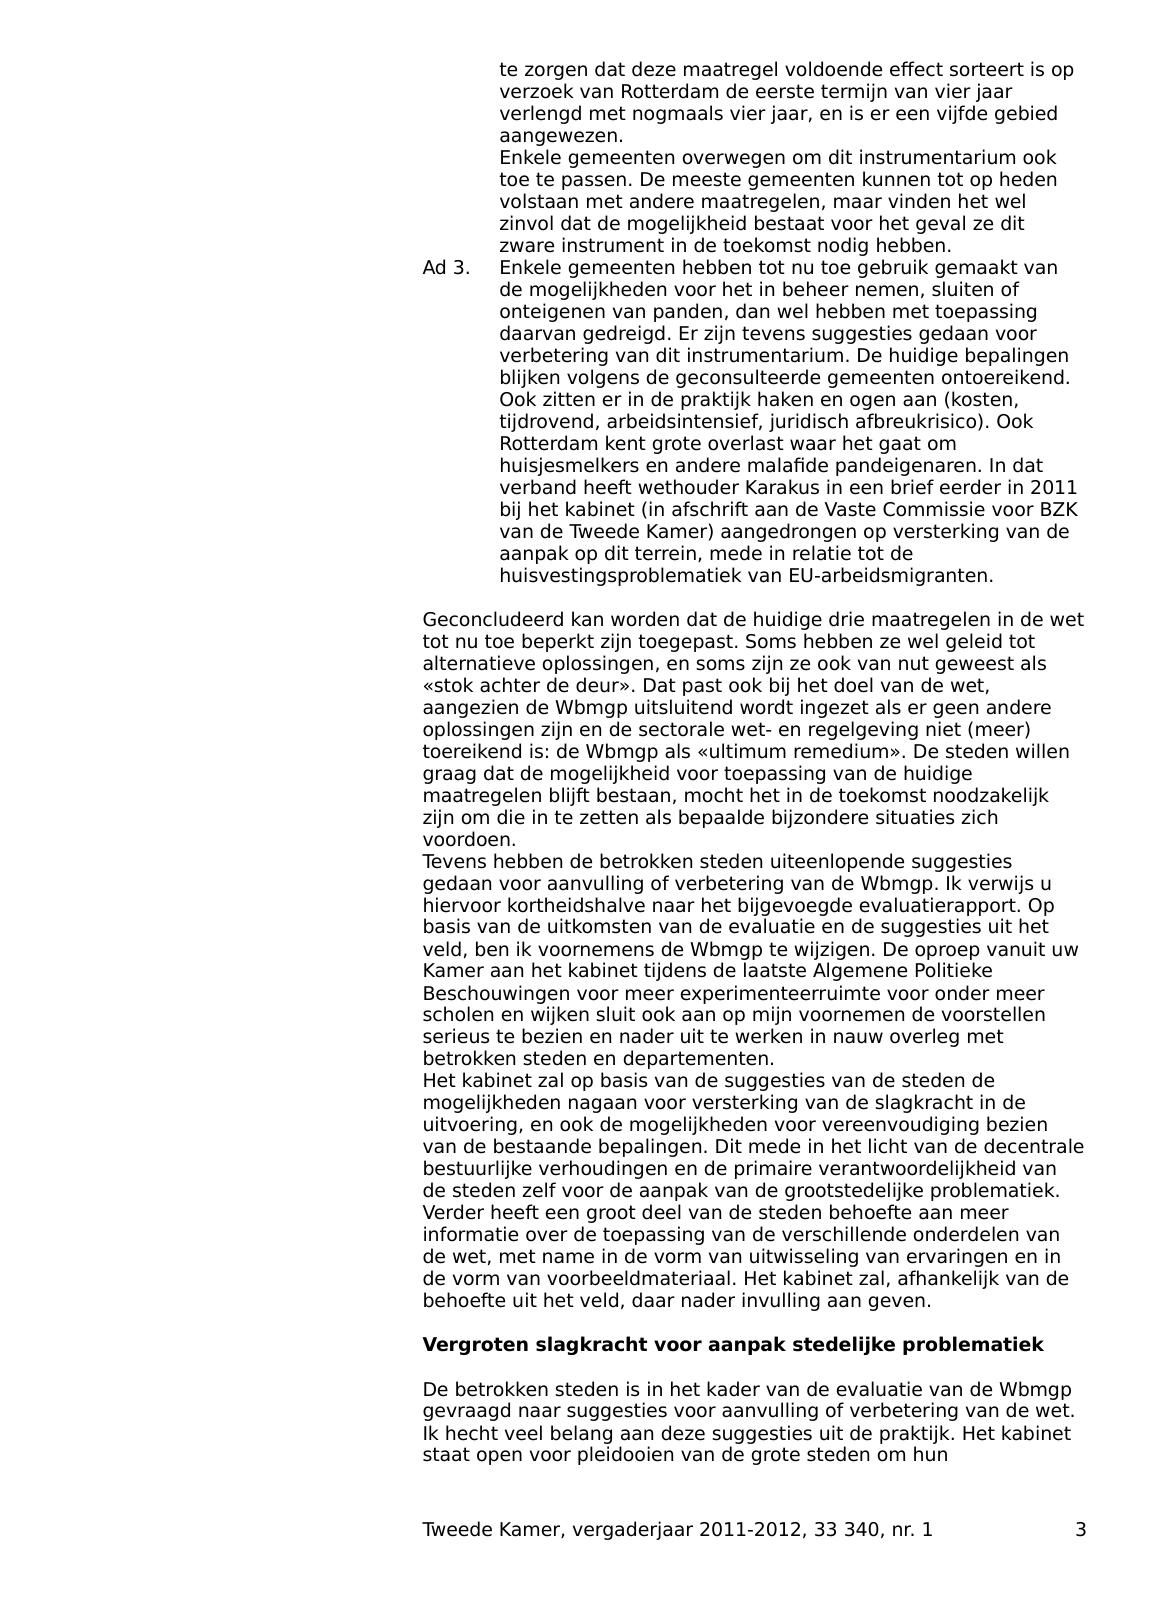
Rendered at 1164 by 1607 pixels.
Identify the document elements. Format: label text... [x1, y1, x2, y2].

text Tevens hebben de betrokken steden uiteenlopende suggesties gedaan voor aanvulling of verbetering van de Wbmgp. Ik verwijs u hiervoor kortheidshalve naar het bijgevoegde evaluatierapport. Op basis van de uitkomsten van de evaluatie en de suggesties uit het veld, ben ik voornemens de Wbmgp te wijzigen. De oproep vanuit uw Kamer aan het kabinet tijdens de laatste Algemene Politieke Beschouwingen voor meer experimenteerruimte voor onder meer scholen en wijken sluit ook aan op mijn voornemen de voorstellen serieus te bezien en nader uit te werken in nauw overleg met betrokken steden en departementen. [422, 851, 1087, 1070]
text De betrokken steden is in het kader van de evaluatie van de Wbmgp gevraagd naar suggesties voor aanvulling of verbetering van de wet. Ik hecht veel belang aan deze suggesties uit de praktijk. Het kabinet staat open voor pleidooien van de grote steden om hun [422, 1378, 1087, 1466]
subtitle Vergroten slagkracht voor aanpak stedelijke problematiek [422, 1334, 1087, 1356]
text Het kabinet zal op basis van de suggesties van de steden de mogelijkheden nagaan voor versterking van de slagkracht in de uitvoering, en ook de mogelijkheden voor vereenvoudiging bezien van de bestaande bepalingen. Dit mede in het licht van de decentrale bestuurlijke verhoudingen en de primaire verantwoordelijkheid van de steden zelf voor de aanpak van de grootstedelijke problematiek. [422, 1070, 1087, 1202]
text Ad 3. Enkele gemeenten hebben tot nu toe gebruik gemaakt van de mogelijkheden voor het in beheer nemen, sluiten of onteigenen van panden, dan wel hebben met toepassing daarvan gedreigd. Er zijn tevens suggesties gedaan voor verbetering van dit instrumentarium. De huidige bepalingen blijken volgens de geconsulteerde gemeenten ontoereikend. Ook zitten er in de praktijk haken en ogen aan (kosten, tijdrovend, arbeidsintensief, juridisch afbreukrisico). Ook Rotterdam kent grote overlast waar het gaat om huisjesmelkers en andere malafide pandeigenaren. In dat verband heeft wethouder Karakus in een brief eerder in 2011 bij het kabinet (in afschrift aan de Vaste Commissie voor BZK van de Tweede Kamer) aangedrongen op versterking van de aanpak op dit terrein, mede in relatie tot de huisvestingsproblematiek van EU-arbeidsmigranten. [422, 257, 1087, 587]
text Geconcludeerd kan worden dat de huidige drie maatregelen in de wet tot nu toe beperkt zijn toegepast. Soms hebben ze wel geleid tot alternatieve oplossingen, en soms zijn ze ook van nut geweest als «stok achter de deur». Dat past ook bij het doel van de wet, aangezien de Wbmgp uitsluitend wordt ingezet als er geen andere oplossingen zijn en de sectorale wet- en regelgeving niet (meer) toereikend is: de Wbmgp als «ultimum remedium». De steden willen graag dat de mogelijkheid voor toepassing van de huidige maatregelen blijft bestaan, mocht het in de toekomst noodzakelijk zijn om die in te zetten als bepaalde bijzondere situaties zich voordoen. [422, 609, 1087, 851]
text Verder heeft een groot deel van de steden behoefte aan meer informatie over de toepassing van de verschillende onderdelen van de wet, met name in de vorm van uitwisseling van ervaringen en in de vorm van voorbeeldmateriaal. Het kabinet zal, afhankelijk van de behoefte uit het veld, daar nader invulling aan geven. [422, 1202, 1087, 1312]
text te zorgen dat deze maatregel voldoende effect sorteert is op verzoek van Rotterdam de eerste termijn van vier jaar verlengd met nogmaals vier jaar, en is er een vijfde gebied aangewezen. [422, 59, 1087, 147]
text Enkele gemeenten overwegen om dit instrumentarium ook toe te passen. De meeste gemeenten kunnen tot op heden volstaan met andere maatregelen, maar vinden het wel zinvol dat de mogelijkheid bestaat voor het geval ze dit zware instrument in de toekomst nodig hebben. [499, 147, 1087, 257]
